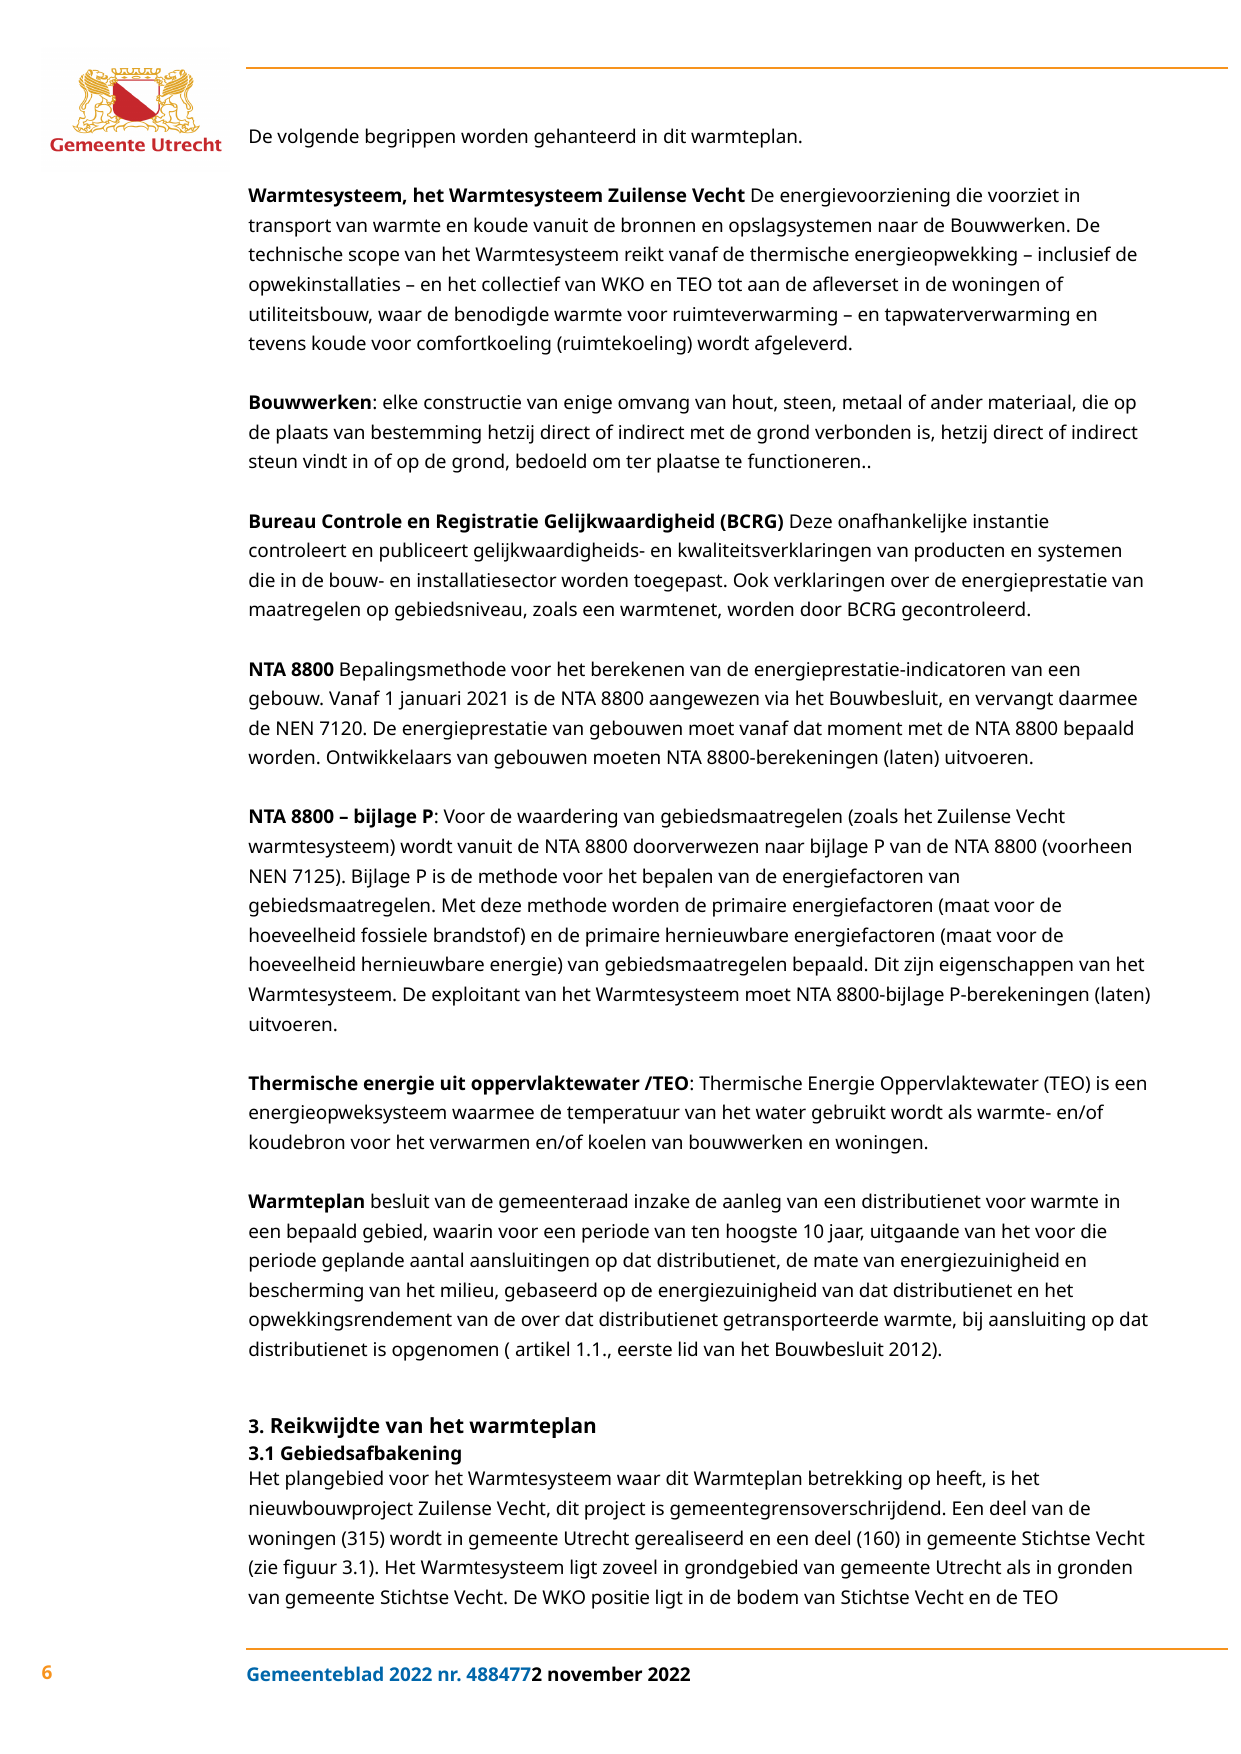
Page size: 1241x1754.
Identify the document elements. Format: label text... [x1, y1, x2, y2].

text Bouwwerken: elke constructie van enige omvang van hout, steen, metaal of ander materiaal, die op de plaats van bestemming hetzij direct of indirect met de grond verbonden is, hetzij direct of indirect steun vindt in of op de grond, bedoeld om ter plaatse te functioneren.. [248, 389, 1152, 474]
text 3.1 Gebiedsafbakening [248, 1440, 1152, 1466]
text Warmteplan besluit van de gemeenteraad inzake de aanleg van een distributienet voor warmte in een bepaald gebied, waarin voor een periode van ten hoogste 10 jaar, uitgaande van het voor die periode geplande aantal aansluitingen op dat distributienet, de mate van energiezuinigheid en bescherming van het milieu, gebaseerd op de energiezuinigheid van dat distributienet en het opwekkingsrendement van de over dat distributienet getransporteerde warmte, bij aansluiting op dat distributienet is opgenomen ( artikel 1.1., eerste lid van het Bouwbesluit 2012). [248, 1188, 1152, 1362]
text Het plangebied voor het Warmtesysteem waar dit Warmteplan betrekking op heeft, is het nieuwbouwproject Zuilense Vecht, dit project is gemeentegrensoverschrijdend. Een deel van de woningen (315) wordt in gemeente Utrecht gerealiseerd en een deel (160) in gemeente Stichtse Vecht (zie figuur 3.1). Het Warmtesysteem ligt zoveel in grondgebied van gemeente Utrecht als in gronden van gemeente Stichtse Vecht. De WKO positie ligt in de bodem van Stichtse Vecht en de TEO [248, 1466, 1152, 1609]
text Thermische energie uit oppervlaktewater /TEO: Thermische Energie Oppervlaktewater (TEO) is een energieopweksysteem waarmee de temperatuur van het water gebruikt wordt als warmte- en/of koudebron voor het verwarmen en/of koelen van bouwwerken en woningen. [248, 1070, 1152, 1155]
text Bureau Controle en Registratie Gelijkwaardigheid (BCRG) Deze onafhankelijke instantie controleert en publiceert gelijkwaardigheids- en kwaliteitsverklaringen van producten en systemen die in de bouw- en installatiesector worden toegepast. Ook verklaringen over de energieprestatie van maatregelen op gebiedsniveau, zoals een warmtenet, worden door BCRG gecontroleerd. [248, 508, 1152, 622]
text NTA 8800 Bepalingsmethode voor het berekenen van de energieprestatie-indicatoren van een gebouw. Vanaf 1 januari 2021 is de NTA 8800 aangewezen via het Bouwbesluit, en vervangt daarmee de NEN 7120. De energieprestatie van gebouwen moet vanaf dat moment met de NTA 8800 bepaald worden. Ontwikkelaars van gebouwen moeten NTA 8800-berekeningen (laten) uitvoeren. [248, 656, 1152, 770]
picture [41, 47, 231, 172]
text De volgende begrippen worden gehanteerd in dit warmteplan. [248, 123, 1152, 149]
text 3. Reikwijdte van het warmteplan [248, 1411, 1152, 1440]
text Warmtesysteem, het Warmtesysteem Zuilense Vecht De energievoorziening die voorziet in transport van warmte en koude vanuit de bronnen en opslagsystemen naar de Bouwwerken. De technische scope van het Warmtesysteem reikt vanaf de thermische energieopwekking – inclusief de opwekinstallaties – en het collectief van WKO en TEO tot aan de afleverset in de woningen of utiliteitsbouw, waar de benodigde warmte voor ruimteverwarming – en tapwaterverwarming en tevens koude voor comfortkoeling (ruimtekoeling) wordt afgeleverd. [248, 182, 1152, 356]
text NTA 8800 – bijlage P: Voor de waardering van gebiedsmaatregelen (zoals het Zuilense Vecht warmtesysteem) wordt vanuit de NTA 8800 doorverwezen naar bijlage P van de NTA 8800 (voorheen NEN 7125). Bijlage P is de methode voor het bepalen van de energiefactoren van gebiedsmaatregelen. Met deze methode worden de primaire energiefactoren (maat voor de hoeveelheid fossiele brandstof) en de primaire hernieuwbare energiefactoren (maat voor de hoeveelheid hernieuwbare energie) van gebiedsmaatregelen bepaald. Dit zijn eigenschappen van het Warmtesysteem. De exploitant van het Warmtesysteem moet NTA 8800-bijlage P-berekeningen (laten) uitvoeren. [248, 804, 1152, 1036]
